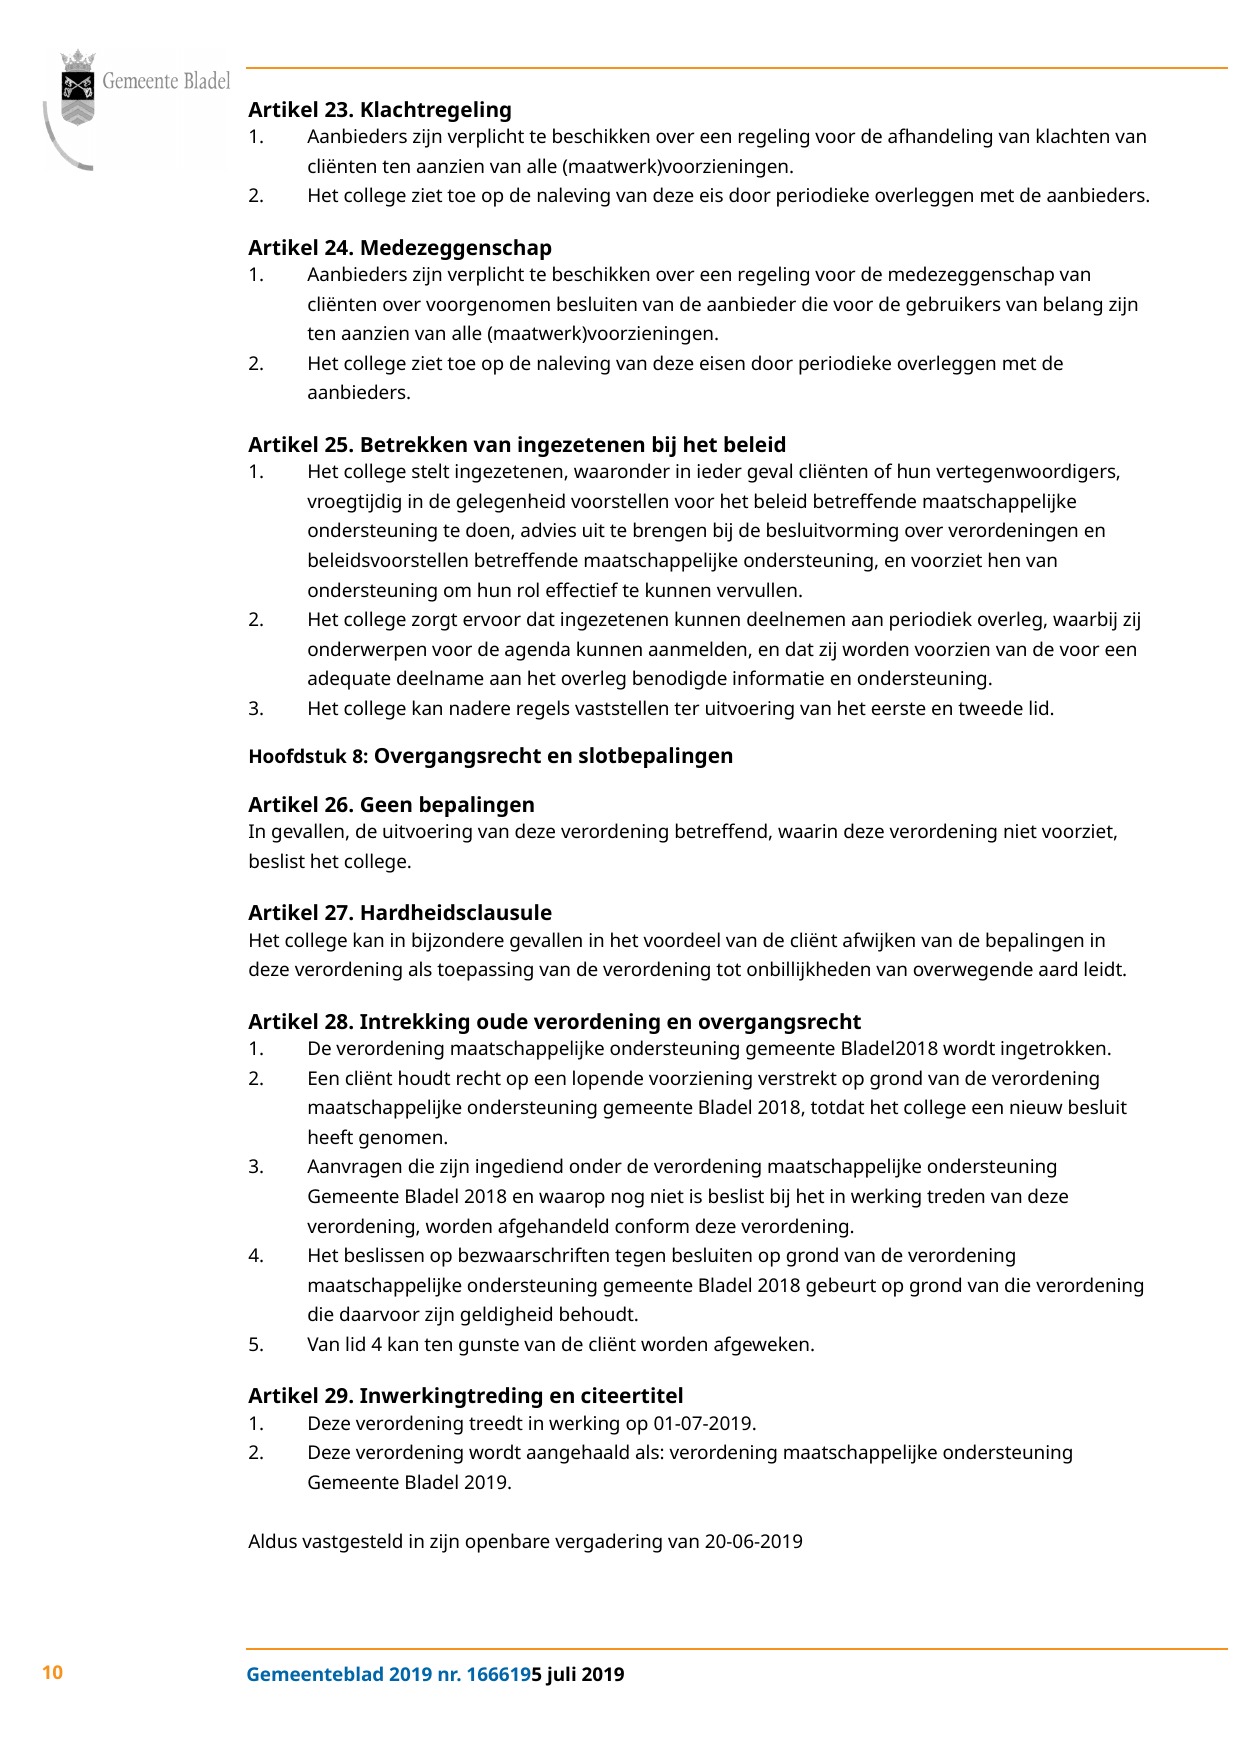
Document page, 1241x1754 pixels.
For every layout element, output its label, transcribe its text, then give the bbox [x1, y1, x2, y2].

text Aldus vastgesteld in zijn openbare vergadering van 20-06-2019 [248, 1528, 1152, 1554]
list De verordening maatschappelijke ondersteuning gemeente Bladel2018 wordt ingetrokken. [248, 1035, 1152, 1061]
text Artikel 26. Geen bepalingen [248, 790, 1152, 818]
text In gevallen, de uitvoering van deze verordening betreffend, waarin deze verordening niet voorziet, beslist het college. [248, 818, 1152, 874]
list Deze verordening wordt aangehaald als: verordening maatschappelijke ondersteuning Gemeente Bladel 2019. [248, 1439, 1152, 1495]
list Aanvragen die zijn ingediend onder de verordening maatschappelijke ondersteuning Gemeente Bladel 2018 en waarop nog niet is beslist bij het in werking treden van deze verordening, worden afgehandeld conform deze verordening. [248, 1154, 1152, 1238]
text Artikel 24. Medezeggenschap [248, 233, 1152, 261]
text Hoofdstuk 8: Overgangsrecht en slotbepalingen [248, 741, 1152, 769]
list Het beslissen op bezwaarschriften tegen besluiten op grond van de verordening maatschappelijke ondersteuning gemeente Bladel 2018 gebeurt op grond van die verordening die daarvoor zijn geldigheid behoudt. [248, 1242, 1152, 1327]
list Het college kan nadere regels vaststellen ter uitvoering van het eerste en tweede lid. [248, 695, 1152, 721]
picture [41, 47, 231, 172]
list Het college zorgt ervoor dat ingezetenen kunnen deelnemen aan periodiek overleg, waarbij zij onderwerpen voor de agenda kunnen aanmelden, en dat zij worden voorzien van de voor een adequate deelname aan het overleg benodigde informatie en ondersteuning. [248, 606, 1152, 691]
list Aanbieders zijn verplicht te beschikken over een regeling voor de afhandeling van klachten van cliënten ten aanzien van alle (maatwerk)voorzieningen. [248, 123, 1152, 178]
list Van lid 4 kan ten gunste van de cliënt worden afgeweken. [248, 1331, 1152, 1357]
list Een cliënt houdt recht op een lopende voorziening verstrekt op grond van de verordening maatschappelijke ondersteuning gemeente Bladel 2018, totdat het college een nieuw besluit heeft genomen. [248, 1065, 1152, 1150]
text Artikel 23. Klachtregeling [248, 95, 1152, 123]
list Het college stelt ingezetenen, waaronder in ieder geval cliënten of hun vertegenwoordigers, vroegtijdig in de gelegenheid voorstellen voor het beleid betreffende maatschappelijke ondersteuning te doen, advies uit te brengen bij de besluitvorming over verordeningen en beleidsvoorstellen betreffende maatschappelijke ondersteuning, en voorziet hen van ondersteuning om hun rol effectief te kunnen vervullen. [248, 458, 1152, 602]
text Artikel 29. Inwerkingtreding en citeertitel [248, 1382, 1152, 1410]
list Deze verordening treedt in werking op 01-07-2019. [248, 1410, 1152, 1436]
list Het college ziet toe op de naleving van deze eis door periodieke overleggen met de aanbieders. [248, 182, 1152, 208]
text Artikel 25. Betrekken van ingezetenen bij het beleid [248, 430, 1152, 458]
text Artikel 28. Intrekking oude verordening en overgangsrecht [248, 1007, 1152, 1035]
list Aanbieders zijn verplicht te beschikken over een regeling voor de medezeggenschap van cliënten over voorgenomen besluiten van de aanbieder die voor de gebruikers van belang zijn ten aanzien van alle (maatwerk)voorzieningen. [248, 261, 1152, 346]
text Artikel 27. Hardheidsclausule [248, 898, 1152, 927]
list Het college ziet toe op de naleving van deze eisen door periodieke overleggen met de aanbieders. [248, 350, 1152, 405]
text Het college kan in bijzondere gevallen in het voordeel van de cliënt afwijken van de bepalingen in deze verordening als toepassing van de verordening tot onbillijkheden van overwegende aard leidt. [248, 927, 1152, 982]
